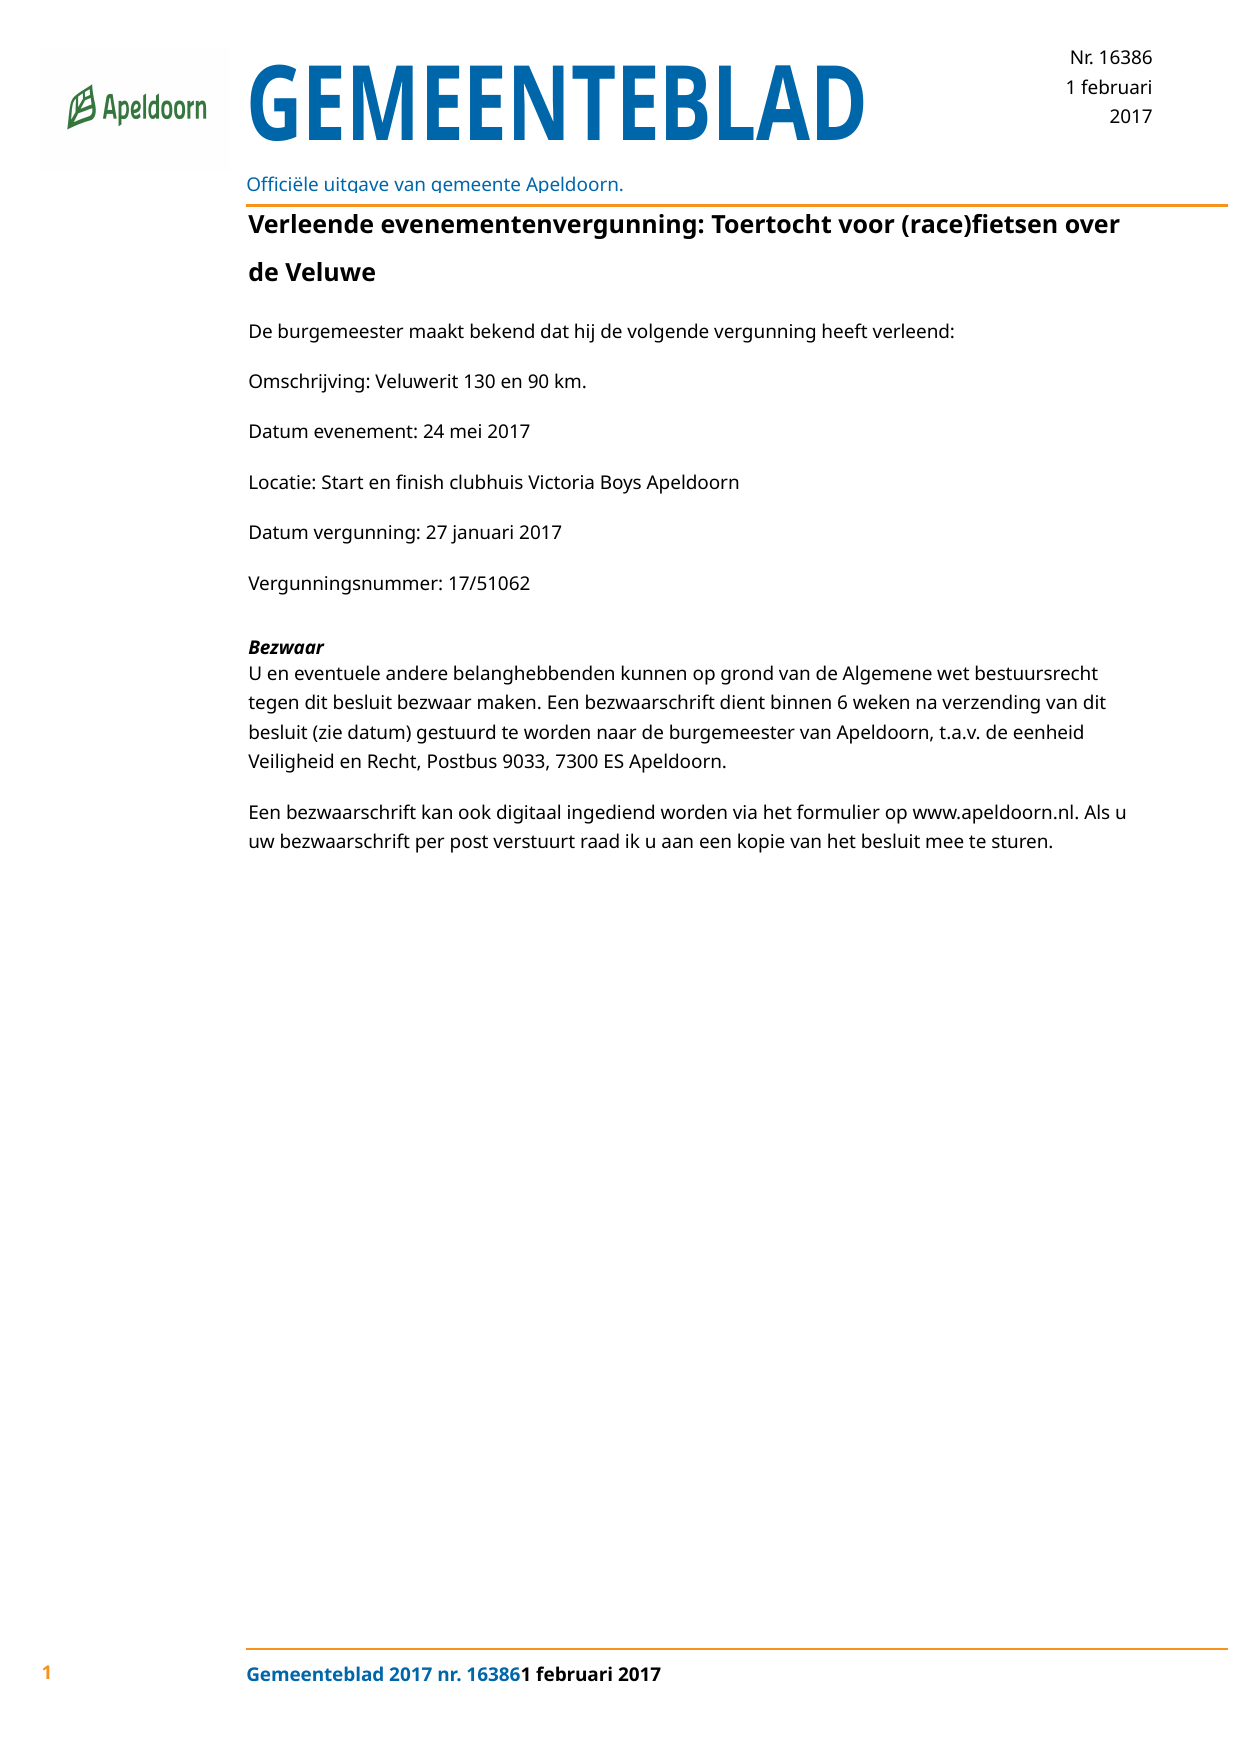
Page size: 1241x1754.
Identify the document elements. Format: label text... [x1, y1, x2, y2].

text Verleende evenementenvergunning: Toertocht voor (race)fietsen over de Veluwe [248, 207, 1152, 288]
text Datum evenement: 24 mei 2017 [248, 419, 1152, 444]
text Vergunningsnummer: 17/51062 [248, 570, 1152, 596]
text U en eventuele andere belanghebbenden kunnen op grond van de Algemene wet bestuursrecht tegen dit besluit bezwaar maken. Een bezwaarschrift dient binnen 6 weken na verzending van dit besluit (zie datum) gestuurd te worden naar de burgemeester van Apeldoorn, t.a.v. de eenheid Veiligheid en Recht, Postbus 9033, 7300 ES Apeldoorn. [248, 660, 1152, 774]
text Locatie: Start en finish clubhuis Victoria Boys Apeldoorn [248, 469, 1152, 495]
text Omschrijving: Veluwerit 130 en 90 km. [248, 368, 1152, 394]
text Datum vergunning: 27 januari 2017 [248, 519, 1152, 545]
text De burgemeester maakt bekend dat hij de volgende vergunning heeft verleend: [248, 318, 1152, 344]
text Een bezwaarschrift kan ook digitaal ingediend worden via het formulier op www.apeldoorn.nl. Als u uw bezwaarschrift per post verstuurt raad ik u aan een kopie van het besluit mee te sturen. [248, 799, 1152, 854]
picture [41, 47, 231, 172]
text Bezwaar [248, 634, 1152, 660]
